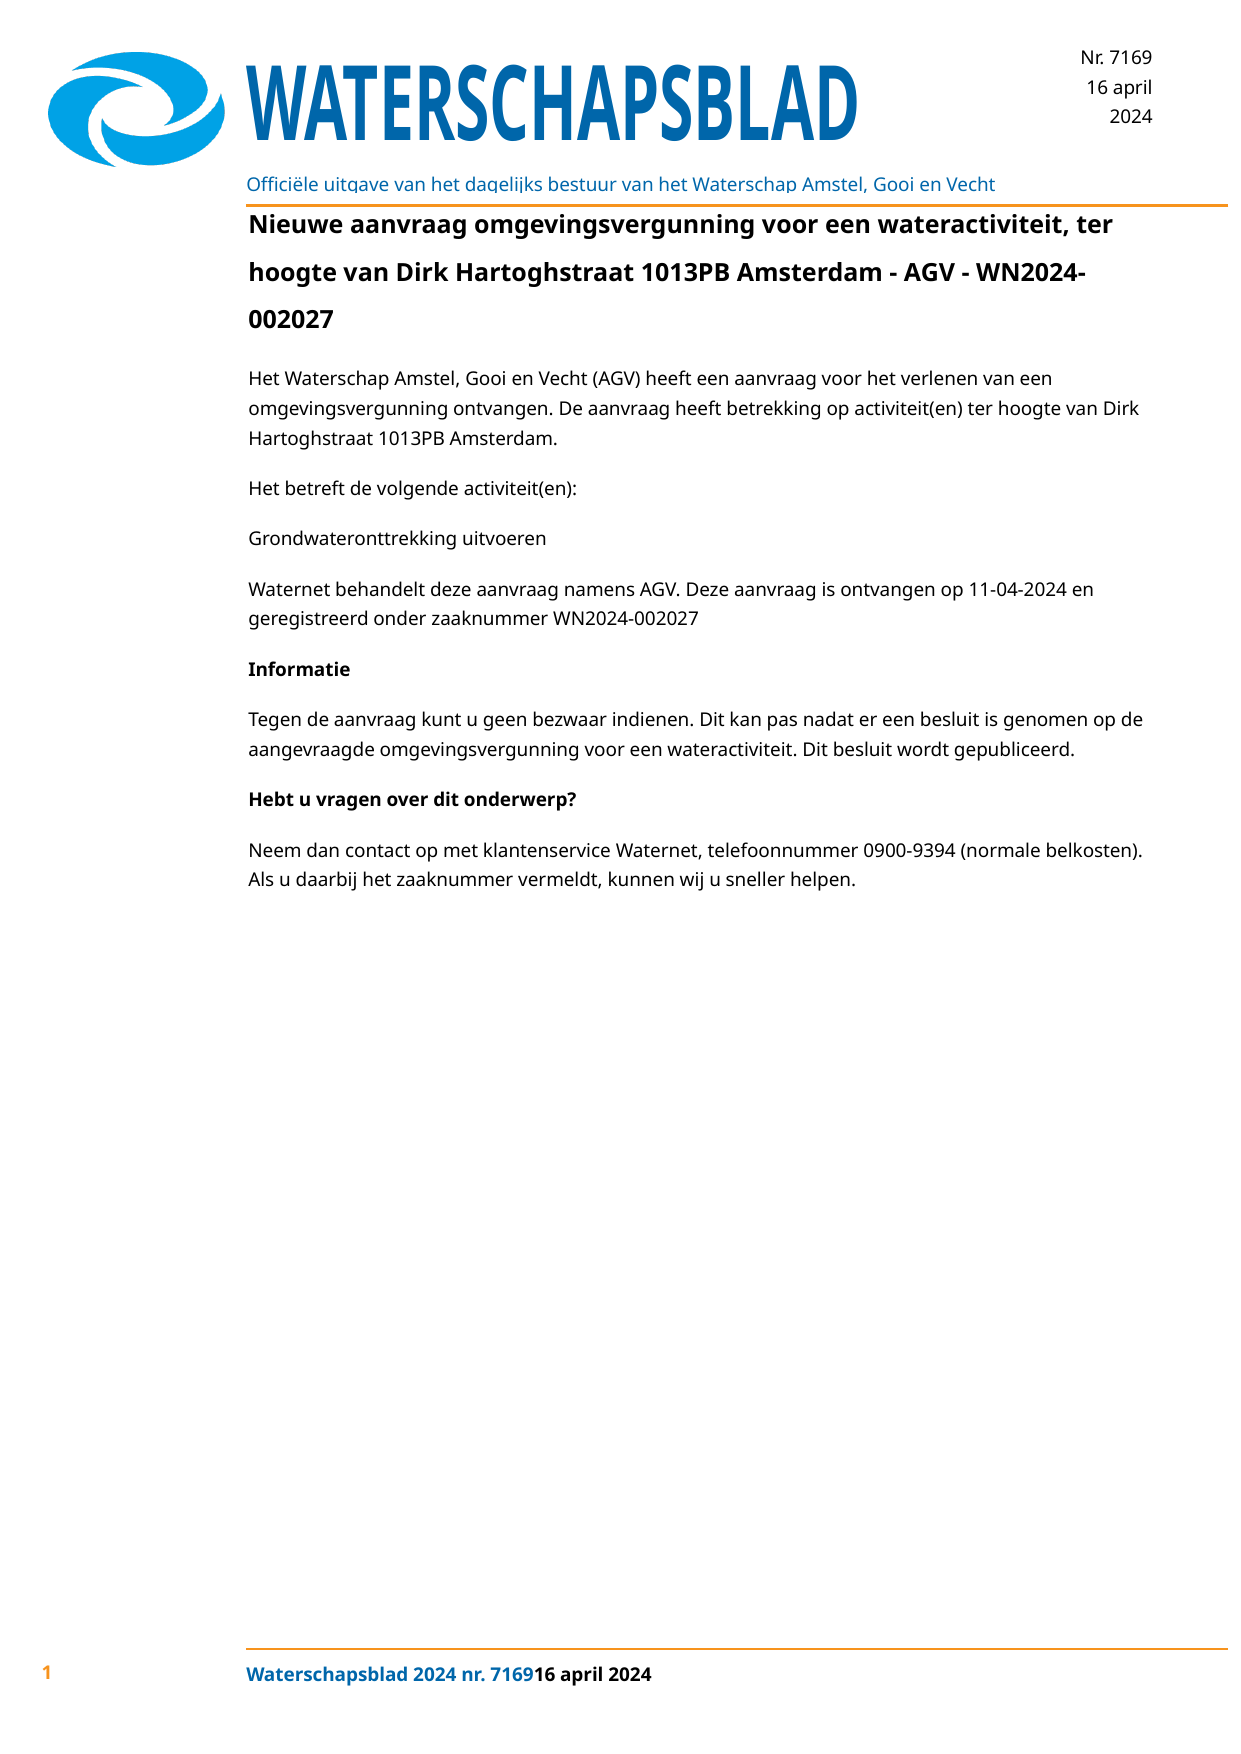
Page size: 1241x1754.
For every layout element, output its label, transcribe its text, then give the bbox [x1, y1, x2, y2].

text Hebt u vragen over dit onderwerp? [248, 786, 1152, 812]
text Informatie [248, 656, 1152, 682]
text Het betreft de volgende activiteit(en): [248, 475, 1152, 501]
picture [41, 47, 231, 172]
text Grondwateronttrekking uitvoeren [248, 526, 1152, 551]
text Neem dan contact op met klantenservice Waternet, telefoonnummer 0900-9394 (normale belkosten). Als u daarbij het zaaknummer vermeldt, kunnen wij u sneller helpen. [248, 837, 1152, 892]
text Het Waterschap Amstel, Gooi en Vecht (AGV) heeft een aanvraag voor het verlenen van een omgevingsvergunning ontvangen. De aanvraag heeft betrekking op activiteit(en) ter hoogte van Dirk Hartoghstraat 1013PB Amsterdam. [248, 366, 1152, 450]
text Tegen de aanvraag kunt u geen bezwaar indienen. Dit kan pas nadat er een besluit is genomen op de aangevraagde omgevingsvergunning voor een wateractiviteit. Dit besluit wordt gepubliceerd. [248, 706, 1152, 762]
text Nieuwe aanvraag omgevingsvergunning voor een wateractiviteit, ter hoogte van Dirk Hartoghstraat 1013PB Amsterdam - AGV - WN2024-002027 [248, 207, 1152, 336]
text Waternet behandelt deze aanvraag namens AGV. Deze aanvraag is ontvangen op 11-04-2024 en geregistreerd onder zaaknummer WN2024-002027 [248, 576, 1152, 631]
